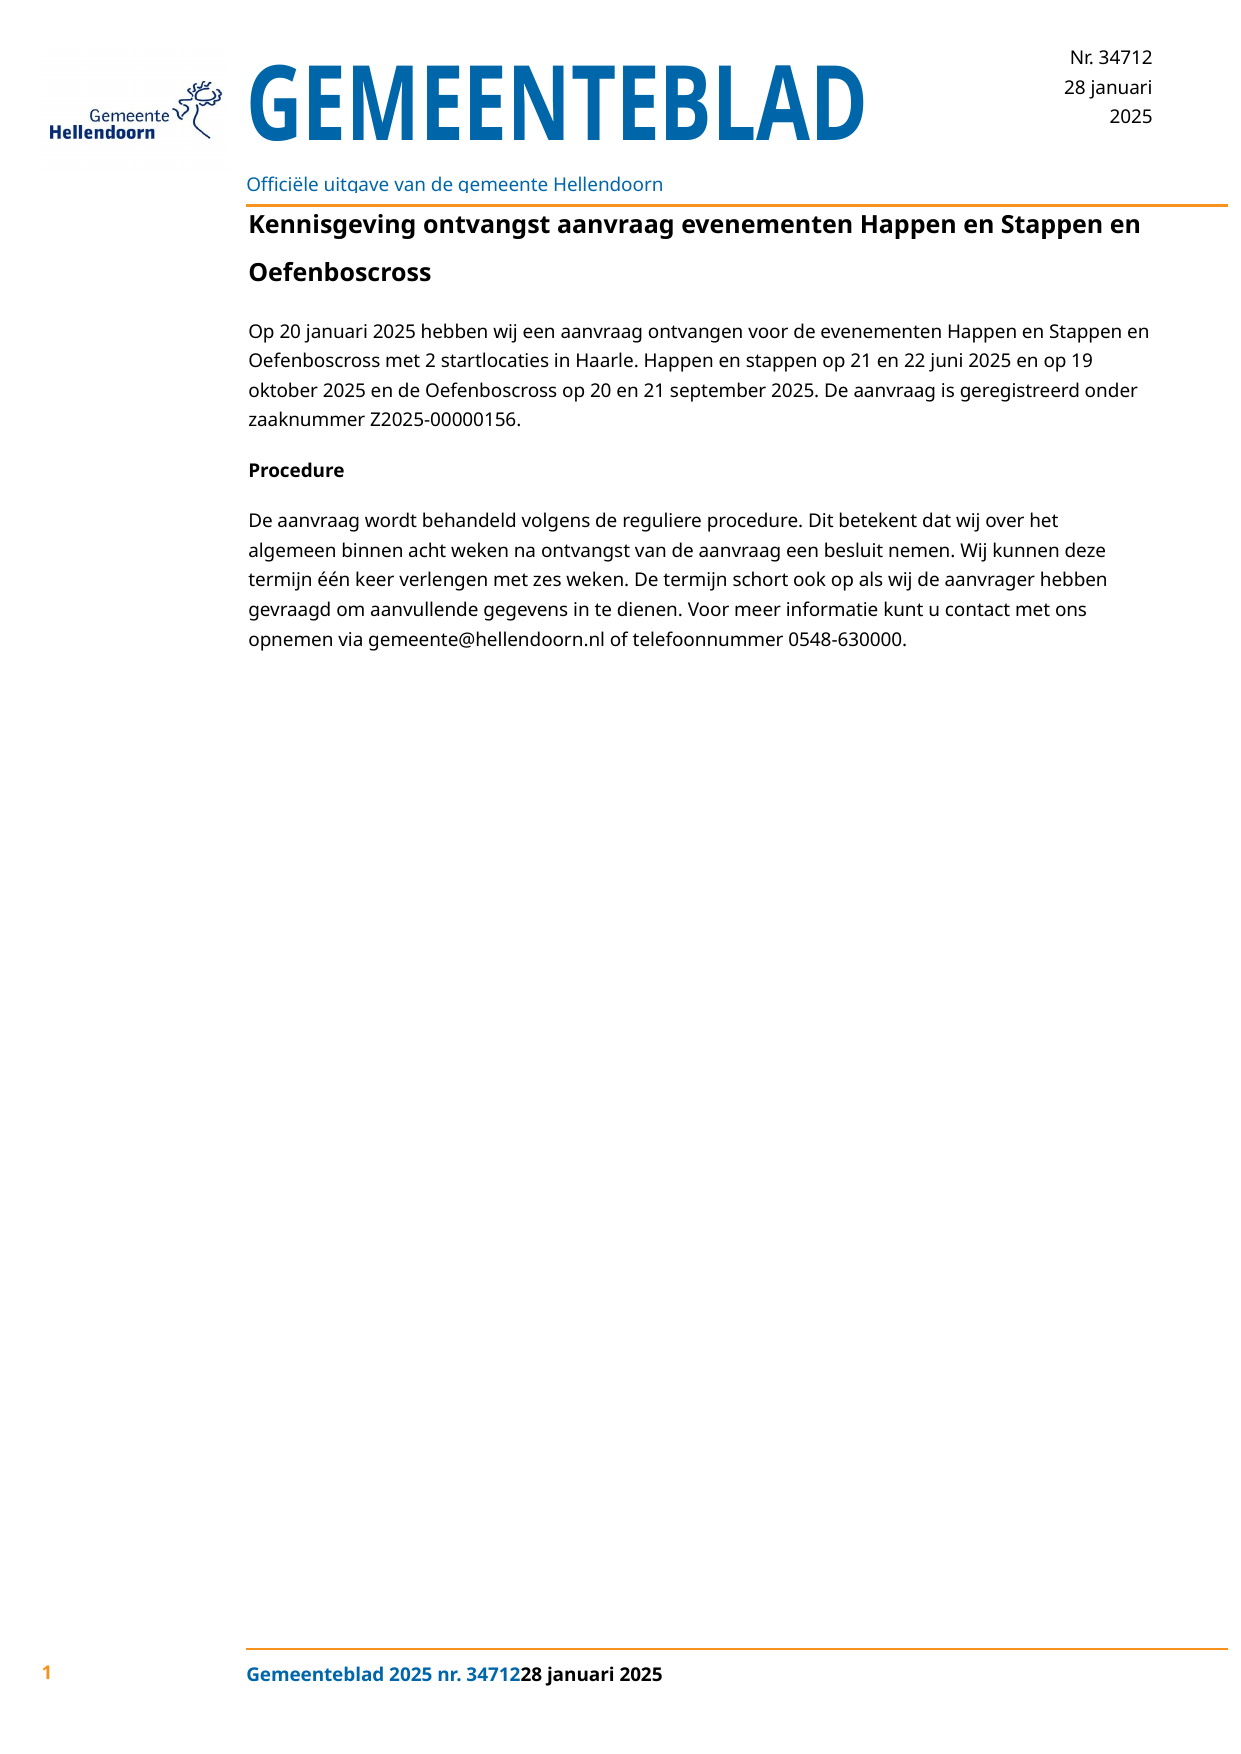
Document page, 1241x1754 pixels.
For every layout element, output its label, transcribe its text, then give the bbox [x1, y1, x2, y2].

picture [41, 47, 231, 172]
text Procedure [248, 457, 1152, 483]
text Op 20 januari 2025 hebben wij een aanvraag ontvangen voor de evenementen Happen en Stappen en Oefenboscross met 2 startlocaties in Haarle. Happen en stappen op 21 en 22 juni 2025 en op 19 oktober 2025 en de Oefenboscross op 20 en 21 september 2025. De aanvraag is geregistreerd onder zaaknummer Z2025-00000156. [248, 318, 1152, 432]
text De aanvraag wordt behandeld volgens de reguliere procedure. Dit betekent dat wij over het algemeen binnen acht weken na ontvangst van de aanvraag een besluit nemen. Wij kunnen deze termijn één keer verlengen met zes weken. De termijn schort ook op als wij de aanvrager hebben gevraagd om aanvullende gegevens in te dienen. Voor meer informatie kunt u contact met ons opnemen via gemeente@hellendoorn.nl of telefoonnummer 0548-630000. [248, 507, 1152, 652]
text Kennisgeving ontvangst aanvraag evenementen Happen en Stappen en Oefenboscross [248, 207, 1152, 288]
